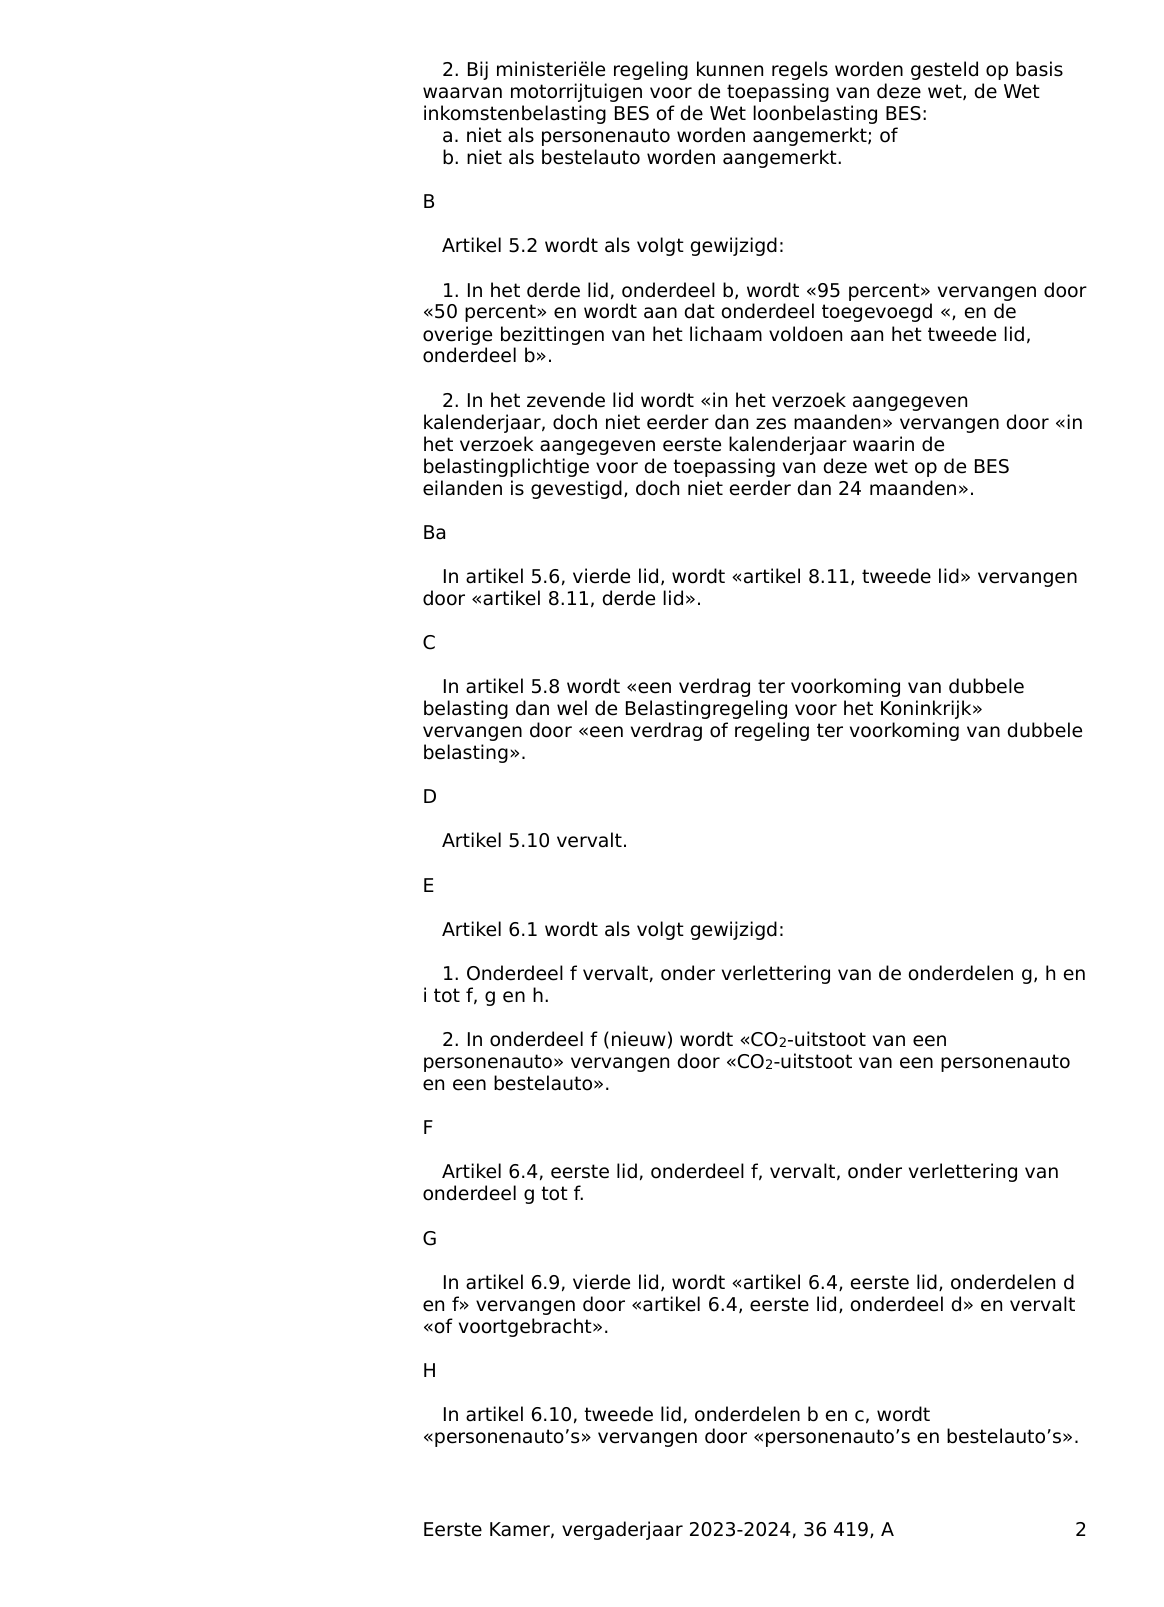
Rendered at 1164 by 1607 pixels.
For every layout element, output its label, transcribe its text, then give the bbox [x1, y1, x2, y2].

text Artikel 5.10 vervalt. [422, 830, 1087, 852]
text 1. Onderdeel f vervalt, onder verlettering van de onderdelen g, h en i tot f, g en h. [422, 963, 1087, 1007]
text H [422, 1360, 1087, 1382]
text G [422, 1227, 1087, 1249]
text b. niet als bestelauto worden aangemerkt. [422, 147, 1087, 169]
text F [422, 1117, 1087, 1139]
text Artikel 5.2 wordt als volgt gewijzigd: [422, 235, 1087, 257]
text E [422, 874, 1087, 897]
text In artikel 6.9, vierde lid, wordt «artikel 6.4, eerste lid, onderdelen d en f» vervangen door «artikel 6.4, eerste lid, onderdeel d» en vervalt «of voortgebracht». [422, 1272, 1087, 1338]
text a. niet als personenauto worden aangemerkt; of [422, 125, 1087, 147]
text D [422, 786, 1087, 808]
text 1. In het derde lid, onderdeel b, wordt «95 percent» vervangen door «50 percent» en wordt aan dat onderdeel toegevoegd «, en de overige bezittingen van het lichaam voldoen aan het tweede lid, onderdeel b». [422, 279, 1087, 367]
text B [422, 191, 1087, 213]
text Ba [422, 522, 1087, 544]
text 2. In het zevende lid wordt «in het verzoek aangegeven kalenderjaar, doch niet eerder dan zes maanden» vervangen door «in het verzoek aangegeven eerste kalenderjaar waarin de belastingplichtige voor de toepassing van deze wet op de BES eilanden is gevestigd, doch niet eerder dan 24 maanden». [422, 389, 1087, 499]
text Artikel 6.1 wordt als volgt gewijzigd: [422, 919, 1087, 941]
text In artikel 5.8 wordt «een verdrag ter voorkoming van dubbele belasting dan wel de Belastingregeling voor het Koninkrijk» vervangen door «een verdrag of regeling ter voorkoming van dubbele belasting». [422, 676, 1087, 764]
text Artikel 6.4, eerste lid, onderdeel f, vervalt, onder verlettering van onderdeel g tot f. [422, 1161, 1087, 1205]
text 2. Bij ministeriële regeling kunnen regels worden gesteld op basis waarvan motorrijtuigen voor de toepassing van deze wet, de Wet inkomstenbelasting BES of de Wet loonbelasting BES: [422, 59, 1087, 125]
text In artikel 6.10, tweede lid, onderdelen b en c, wordt «personenauto’s» vervangen door «personenauto’s en bestelauto’s». [422, 1404, 1087, 1448]
text In artikel 5.6, vierde lid, wordt «artikel 8.11, tweede lid» vervangen door «artikel 8.11, derde lid». [422, 566, 1087, 610]
text C [422, 632, 1087, 654]
text 2. In onderdeel f (nieuw) wordt «CO2-uitstoot van een personenauto» vervangen door «CO2-uitstoot van een personenauto en een bestelauto». [422, 1029, 1087, 1095]
